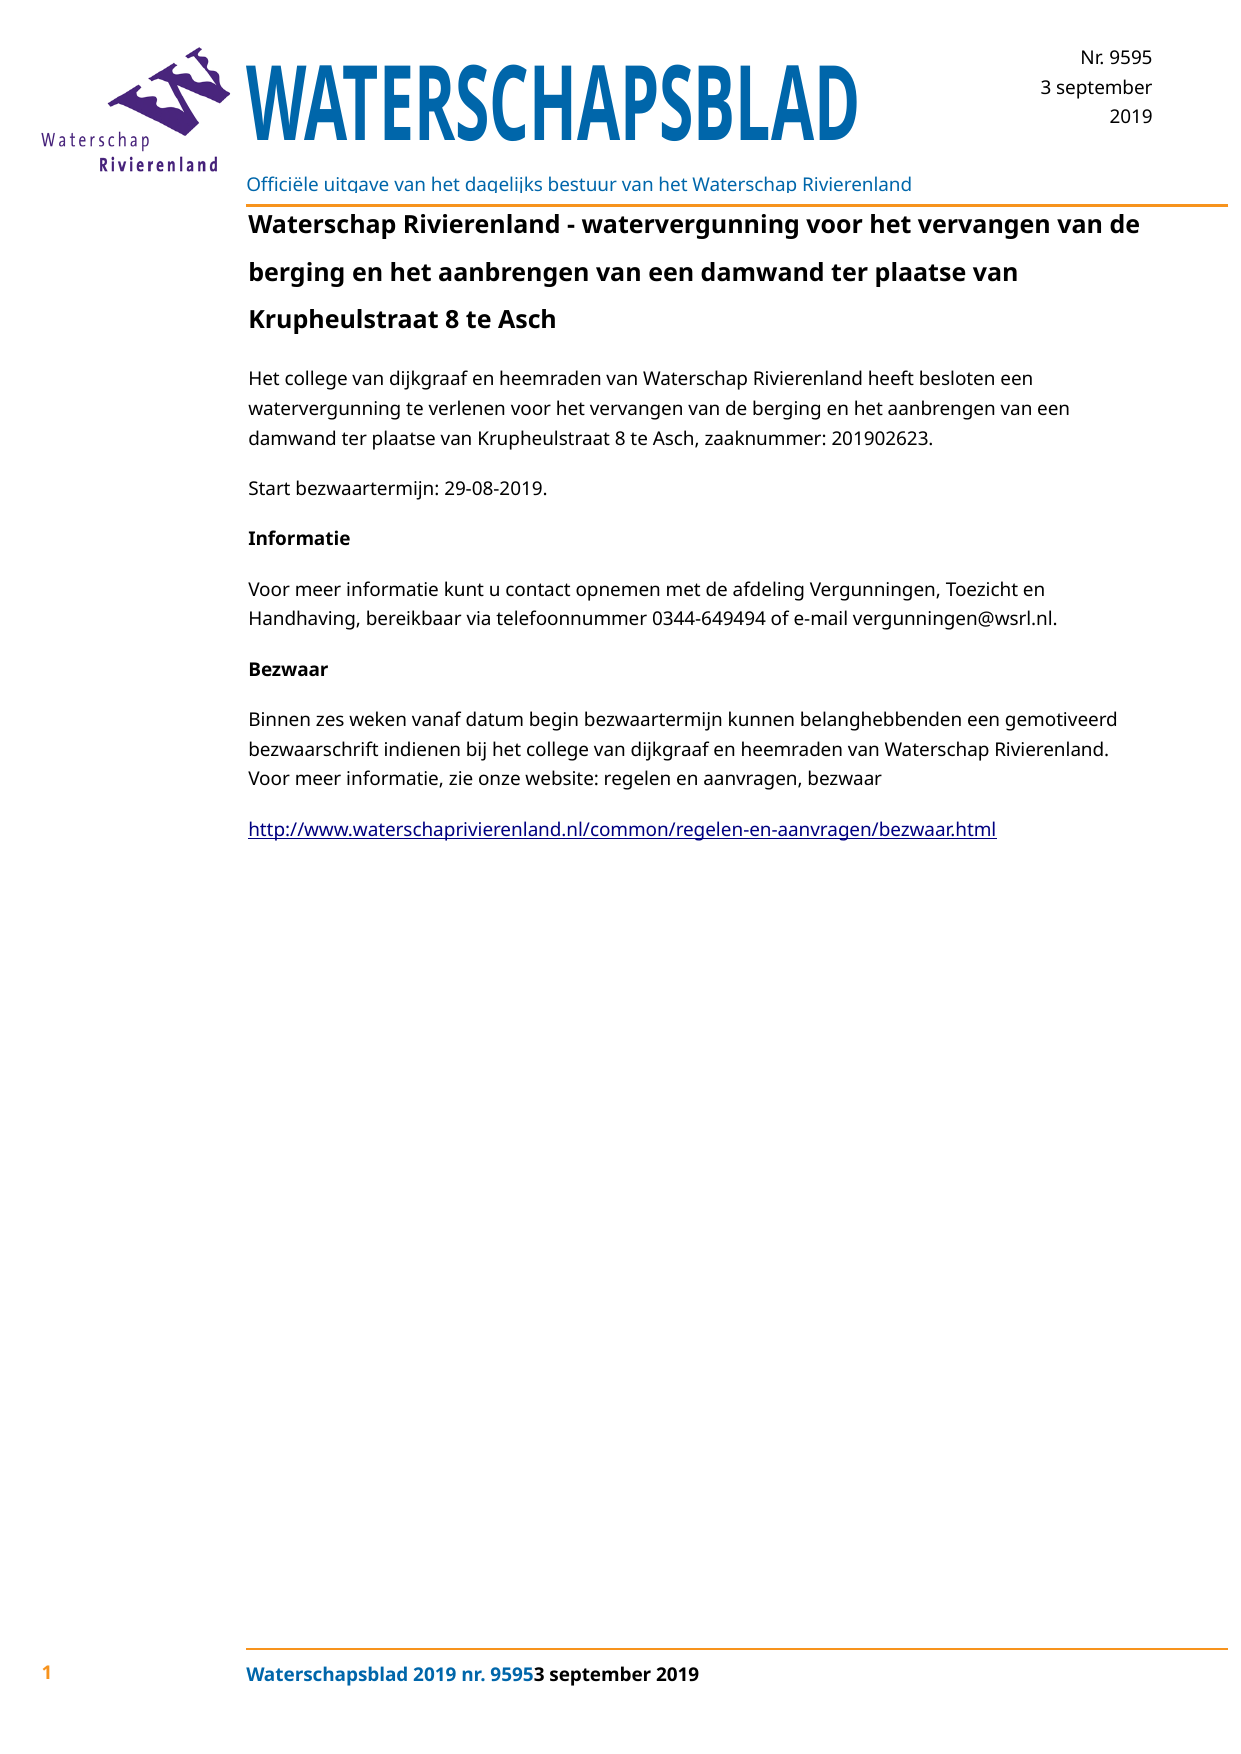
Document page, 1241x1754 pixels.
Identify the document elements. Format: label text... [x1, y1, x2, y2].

text Start bezwaartermijn: 29-08-2019. [248, 475, 1152, 501]
text Bezwaar [248, 656, 1152, 682]
picture [41, 47, 231, 172]
text Informatie [248, 526, 1152, 551]
text Binnen zes weken vanaf datum begin bezwaartermijn kunnen belanghebbenden een gemotiveerd bezwaarschrift indienen bij het college van dijkgraaf en heemraden van Waterschap Rivierenland. Voor meer informatie, zie onze website: regelen en aanvragen, bezwaar [248, 706, 1152, 791]
text Het college van dijkgraaf en heemraden van Waterschap Rivierenland heeft besloten een watervergunning te verlenen voor het vervangen van de berging en het aanbrengen van een damwand ter plaatse van Krupheulstraat 8 te Asch, zaaknummer: 201902623. [248, 366, 1152, 450]
text Waterschap Rivierenland - watervergunning voor het vervangen van de berging en het aanbrengen van een damwand ter plaatse van Krupheulstraat 8 te Asch [248, 207, 1152, 336]
text http://www.waterschaprivierenland.nl/common/regelen-en-aanvragen/bezwaar.html [248, 816, 1152, 842]
text Voor meer informatie kunt u contact opnemen met de afdeling Vergunningen, Toezicht en Handhaving, bereikbaar via telefoonnummer 0344-649494 of e-mail vergunningen@wsrl.nl. [248, 576, 1152, 631]
